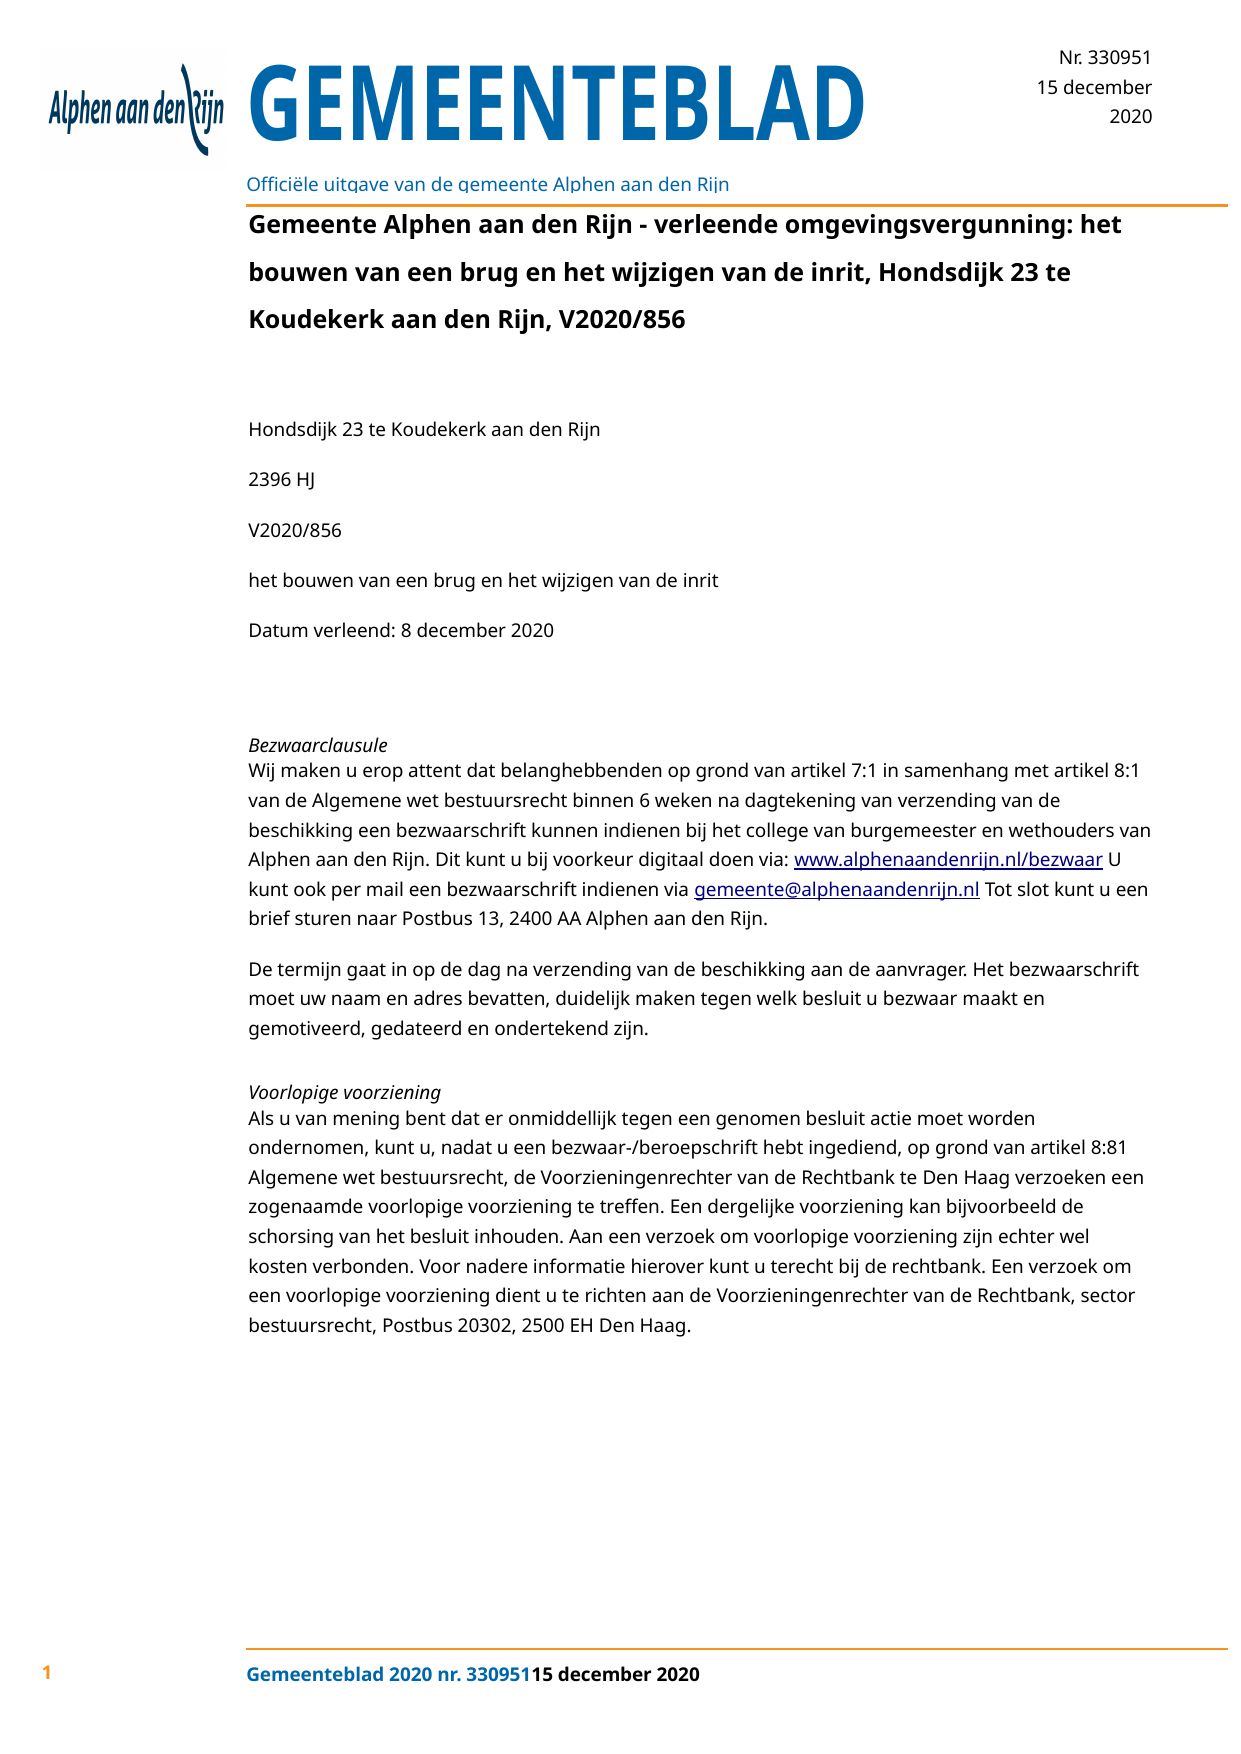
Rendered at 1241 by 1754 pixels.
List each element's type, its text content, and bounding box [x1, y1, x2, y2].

text Als u van mening bent dat er onmiddellijk tegen een genomen besluit actie moet worden ondernomen, kunt u, nadat u een bezwaar-/beroepschrift hebt ingediend, op grond van artikel 8:81 Algemene wet bestuursrecht, de Voorzieningenrechter van de Rechtbank te Den Haag verzoeken een zogenaamde voorlopige voorziening te treffen. Een dergelijke voorziening kan bijvoorbeeld de schorsing van het besluit inhouden. Aan een verzoek om voorlopige voorziening zijn echter wel kosten verbonden. Voor nadere informatie hierover kunt u terecht bij de rechtbank. Een verzoek om een voorlopige voorziening dient u te richten aan de Voorzieningenrechter van de Rechtbank, sector bestuursrecht, Postbus 20302, 2500 EH Den Haag. [248, 1105, 1152, 1338]
text Voorlopige voorziening [248, 1079, 1152, 1105]
text Datum verleend: 8 december 2020 [248, 618, 1152, 643]
text 2396 HJ [248, 466, 1152, 492]
text Gemeente Alphen aan den Rijn - verleende omgevingsvergunning: het bouwen van een brug en het wijzigen van de inrit, Hondsdijk 23 te Koudekerk aan den Rijn, V2020/856 [248, 207, 1152, 336]
picture [41, 47, 231, 172]
text De termijn gaat in op de dag na verzending van de beschikking aan de aanvrager. Het bezwaarschrift moet uw naam en adres bevatten, duidelijk maken tegen welk besluit u bezwaar maakt en gemotiveerd, gedateerd en ondertekend zijn. [248, 956, 1152, 1041]
text Bezwaarclausule [248, 732, 1152, 758]
text Wij maken u erop attent dat belanghebbenden op grond van artikel 7:1 in samenhang met artikel 8:1 van de Algemene wet bestuursrecht binnen 6 weken na dagtekening van verzending van de beschikking een bezwaarschrift kunnen indienen bij het college van burgemeester en wethouders van Alphen aan den Rijn. Dit kunt u bij voorkeur digitaal doen via: www.alphenaandenrijn.nl/bezwaar U kunt ook per mail een bezwaarschrift indienen via gemeente@alphenaandenrijn.nl Tot slot kunt u een brief sturen naar Postbus 13, 2400 AA Alphen aan den Rijn. [248, 758, 1152, 931]
text V2020/856 [248, 517, 1152, 542]
text het bouwen van een brug en het wijzigen van de inrit [248, 567, 1152, 593]
text Hondsdijk 23 te Koudekerk aan den Rijn [248, 416, 1152, 442]
